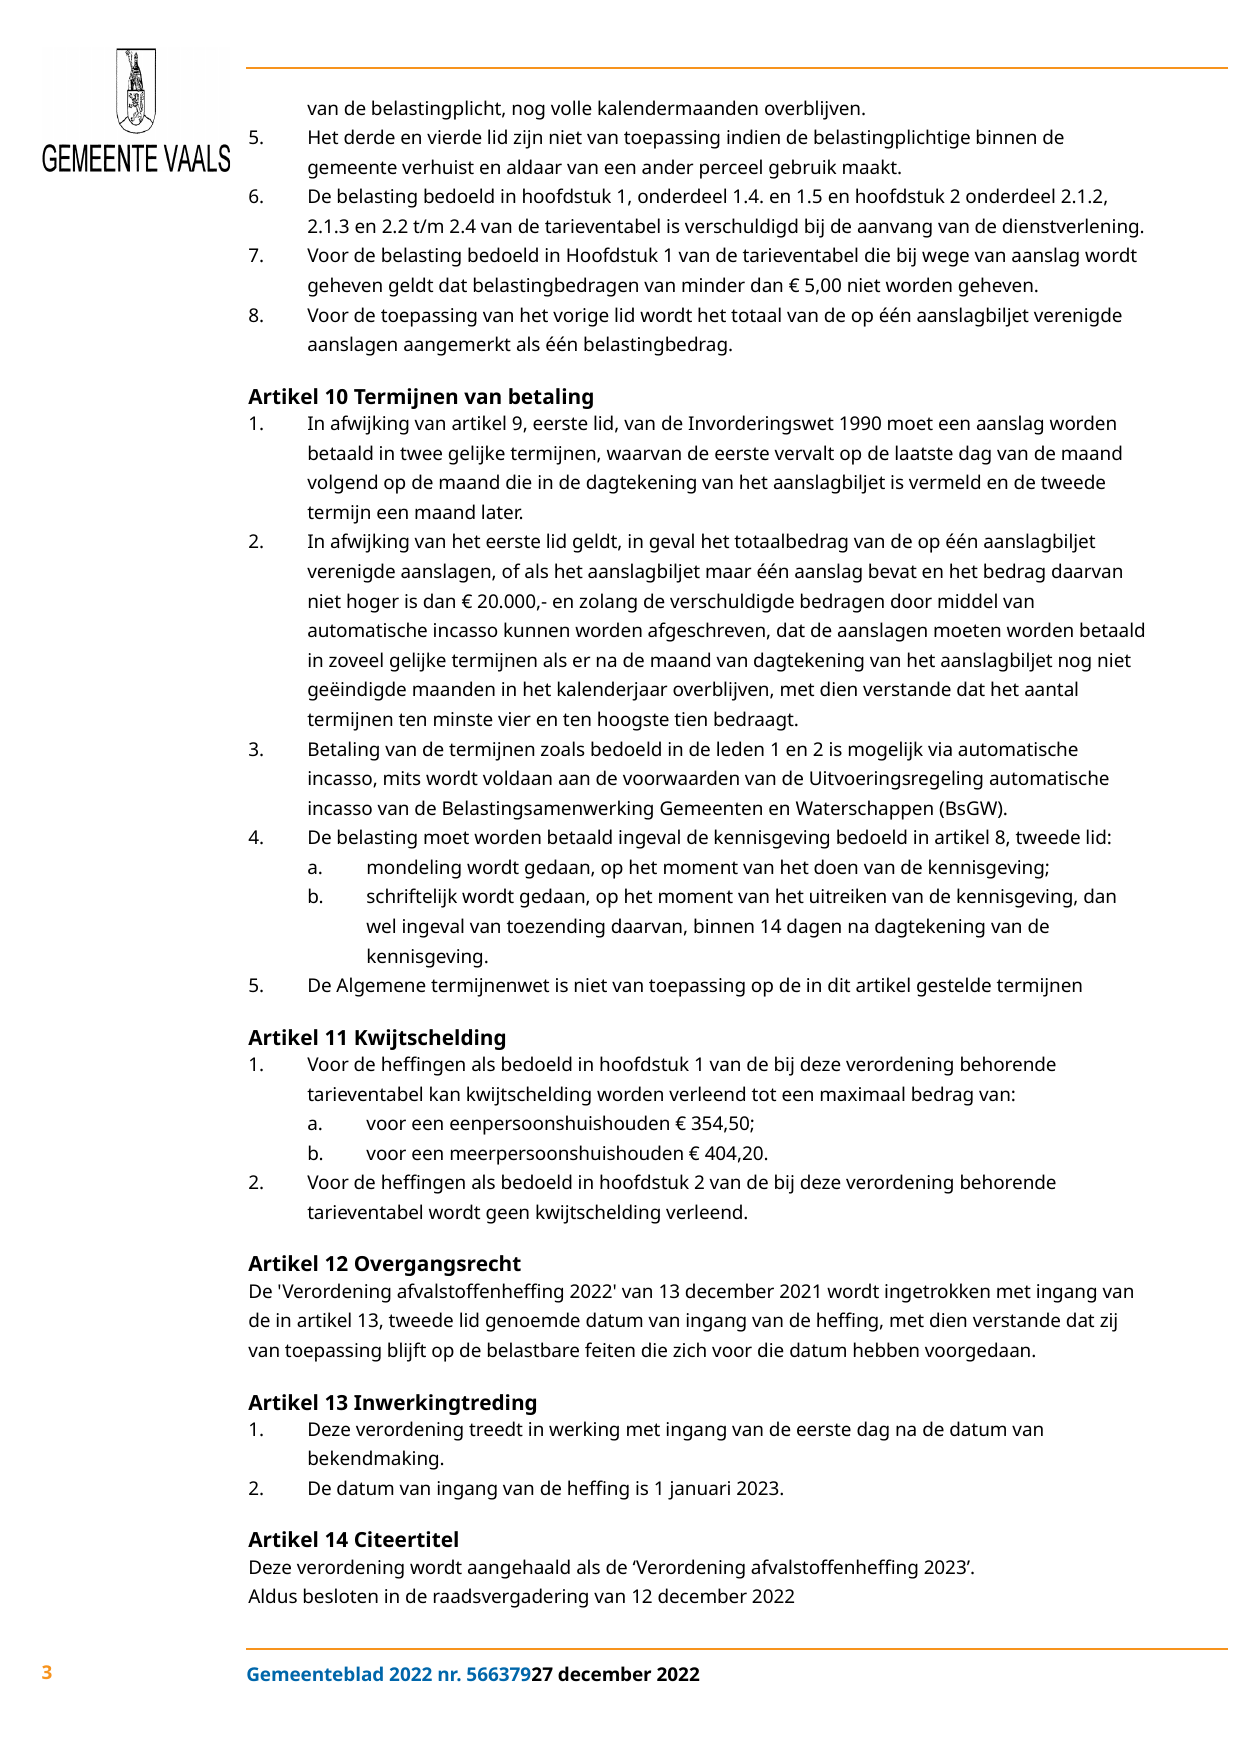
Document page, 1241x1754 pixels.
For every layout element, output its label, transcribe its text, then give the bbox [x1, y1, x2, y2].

list mondeling wordt gedaan, op het moment van het doen van de kennisgeving; [307, 854, 1152, 880]
text Aldus besloten in de raadsvergadering van 12 december 2022 [248, 1584, 1152, 1609]
list De belasting moet worden betaald ingeval de kennisgeving bedoeld in artikel 8, tweede lid: [248, 824, 1152, 850]
text Artikel 10 Termijnen van betaling [248, 382, 1152, 410]
list voor een eenpersoonshuishouden € 354,50; [307, 1110, 1152, 1136]
list Voor de heffingen als bedoeld in hoofdstuk 1 van de bij deze verordening behorende tarieventabel kan kwijtschelding worden verleend tot een maximaal bedrag van: [248, 1051, 1152, 1107]
picture [41, 47, 231, 172]
list De belasting bedoeld in hoofdstuk 1, onderdeel 1.4. en 1.5 en hoofdstuk 2 onderdeel 2.1.2, 2.1.3 en 2.2 t/m 2.4 van de tarieventabel is verschuldigd bij de aanvang van de dienstverlening. [248, 183, 1152, 239]
list Deze verordening treedt in werking met ingang van de eerste dag na de datum van bekendmaking. [248, 1416, 1152, 1471]
list Voor de heffingen als bedoeld in hoofdstuk 2 van de bij deze verordening behorende tarieventabel wordt geen kwijtschelding verleend. [248, 1169, 1152, 1225]
list Voor de belasting bedoeld in Hoofdstuk 1 van de tarieventabel die bij wege van aanslag wordt geheven geldt dat belastingbedragen van minder dan € 5,00 niet worden geheven. [248, 243, 1152, 298]
text Artikel 13 Inwerkingtreding [248, 1388, 1152, 1416]
list Het derde en vierde lid zijn niet van toepassing indien de belastingplichtige binnen de gemeente verhuist en aldaar van een ander perceel gebruik maakt. [248, 124, 1152, 180]
list In afwijking van het eerste lid geldt, in geval het totaalbedrag van de op één aanslagbiljet verenigde aanslagen, of als het aanslagbiljet maar één aanslag bevat en het bedrag daarvan niet hoger is dan € 20.000,- en zolang de verschuldigde bedragen door middel van automatische incasso kunnen worden afgeschreven, dat de aanslagen moeten worden betaald in zoveel gelijke termijnen als er na de maand van dagtekening van het aanslagbiljet nog niet geëindigde maanden in het kalenderjaar overblijven, met dien verstande dat het aantal termijnen ten minste vier en ten hoogste tien bedraagt. [248, 529, 1152, 732]
text Artikel 14 Citeertitel [248, 1526, 1152, 1554]
list De Algemene termijnenwet is niet van toepassing op de in dit artikel gestelde termijnen [248, 972, 1152, 998]
text Artikel 11 Kwijtschelding [248, 1023, 1152, 1051]
list In afwijking van artikel 9, eerste lid, van de Invorderingswet 1990 moet een aanslag worden betaald in twee gelijke termijnen, waarvan de eerste vervalt op de laatste dag van de maand volgend op de maand die in de dagtekening van het aanslagbiljet is vermeld en de tweede termijn een maand later. [248, 410, 1152, 525]
list schriftelijk wordt gedaan, op het moment van het uitreiken van de kennisgeving, dan wel ingeval van toezending daarvan, binnen 14 dagen na dagtekening van de kennisgeving. [307, 884, 1152, 968]
text De 'Verordening afvalstoffenheffing 2022' van 13 december 2021 wordt ingetrokken met ingang van de in artikel 13, tweede lid genoemde datum van ingang van de heffing, met dien verstande dat zij van toepassing blijft op de belastbare feiten die zich voor die datum hebben voorgedaan. [248, 1278, 1152, 1363]
text Deze verordening wordt aangehaald als de ‘Verordening afvalstoffenheffing 2023’. [248, 1554, 1152, 1580]
list van de belastingplicht, nog volle kalendermaanden overblijven. [248, 95, 1152, 121]
text Artikel 12 Overgangsrecht [248, 1249, 1152, 1278]
list De datum van ingang van de heffing is 1 januari 2023. [248, 1475, 1152, 1501]
list Voor de toepassing van het vorige lid wordt het totaal van de op één aanslagbiljet verenigde aanslagen aangemerkt als één belastingbedrag. [248, 302, 1152, 357]
list Betaling van de termijnen zoals bedoeld in de leden 1 en 2 is mogelijk via automatische incasso, mits wordt voldaan aan de voorwaarden van de Uitvoeringsregeling automatische incasso van de Belastingsamenwerking Gemeenten en Waterschappen (BsGW). [248, 736, 1152, 821]
list voor een meerpersoonshuishouden € 404,20. [307, 1140, 1152, 1166]
